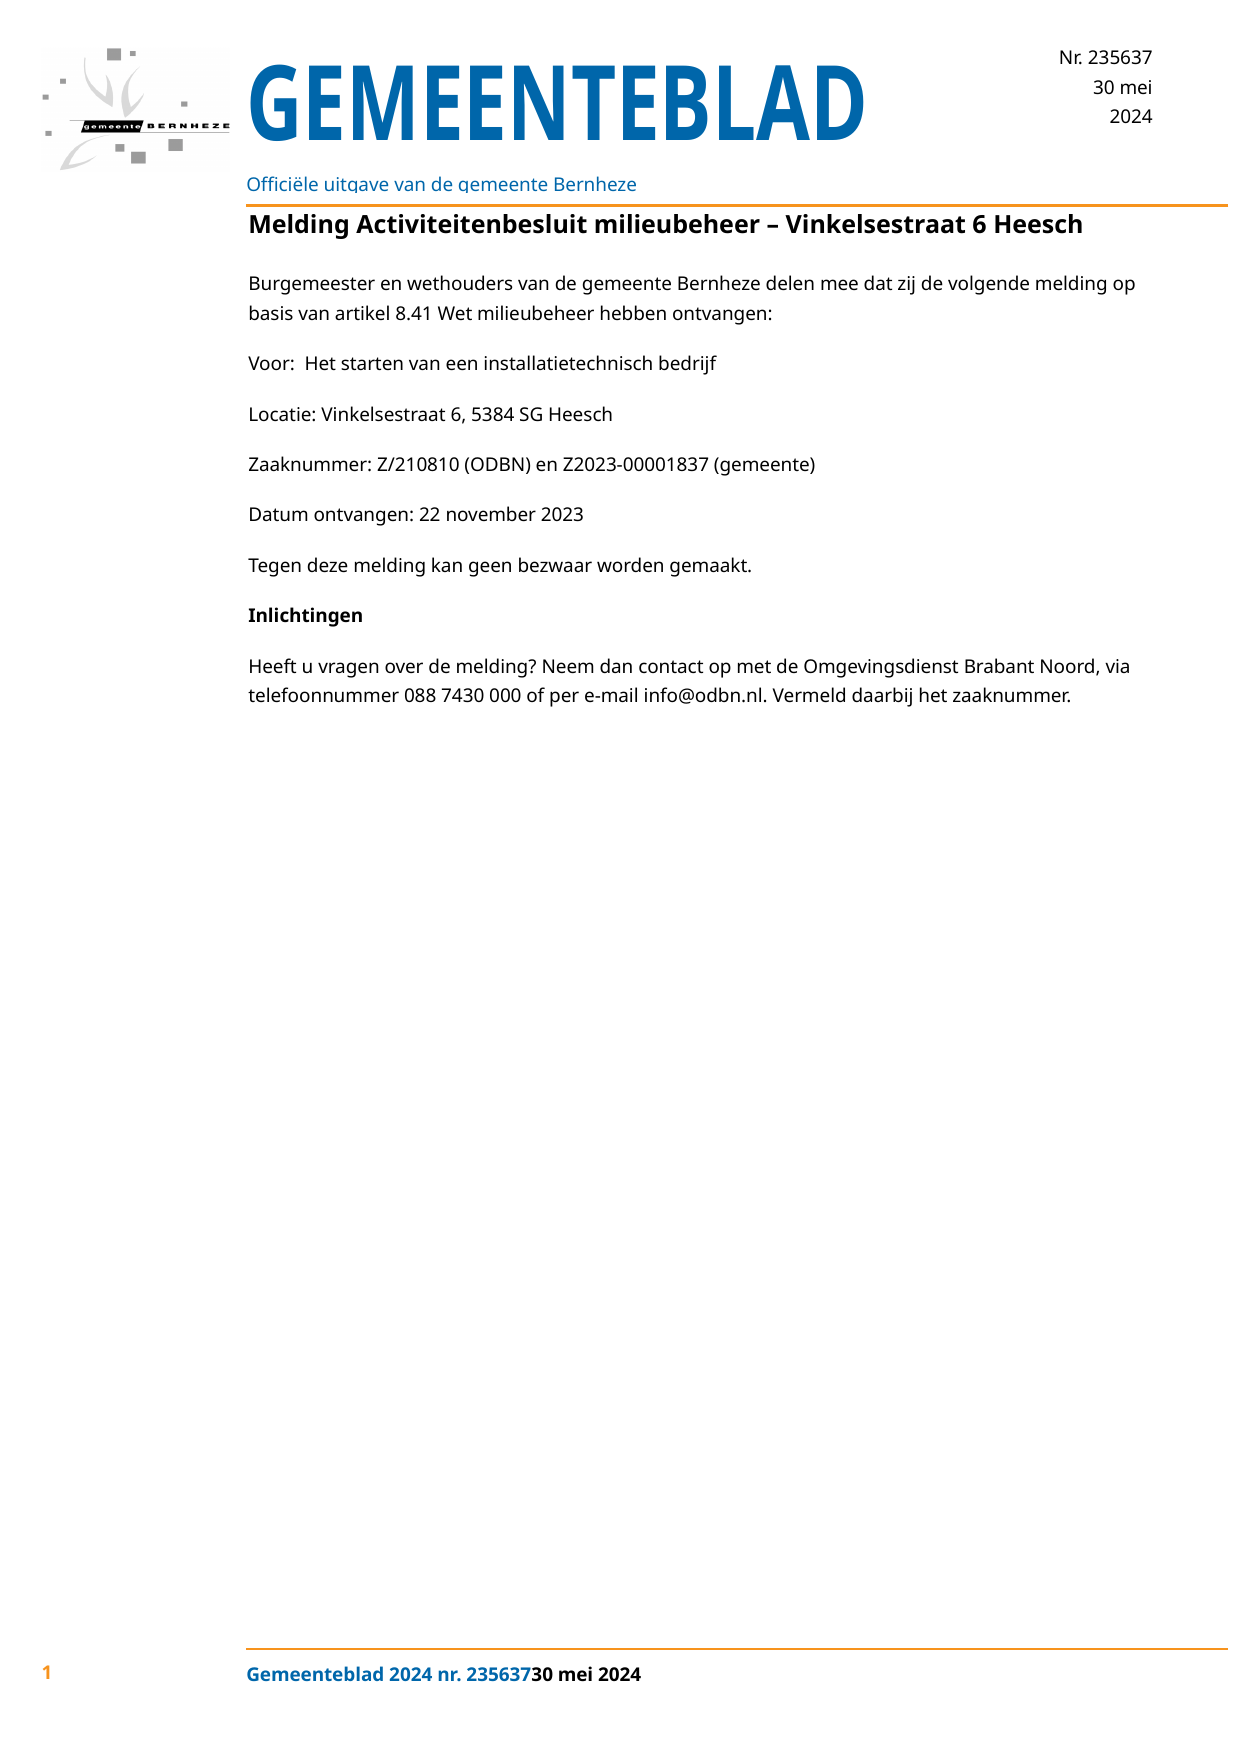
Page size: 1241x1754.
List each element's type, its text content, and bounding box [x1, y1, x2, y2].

text Inlichtingen [248, 602, 1152, 628]
text Heeft u vragen over de melding? Neem dan contact op met de Omgevingsdienst Brabant Noord, via telefoonnummer 088 7430 000 of per e-mail info@odbn.nl. Vermeld daarbij het zaaknummer. [248, 653, 1152, 708]
picture [41, 47, 231, 172]
text Locatie: Vinkelsestraat 6, 5384 SG Heesch [248, 401, 1152, 426]
text Voor: Het starten van een installatietechnisch bedrijf [248, 350, 1152, 376]
text Datum ontvangen: 22 november 2023 [248, 502, 1152, 527]
text Melding Activiteitenbesluit milieubeheer – Vinkelsestraat 6 Heesch [248, 207, 1152, 241]
text Tegen deze melding kan geen bezwaar worden gemaakt. [248, 552, 1152, 578]
text Burgemeester en wethouders van de gemeente Bernheze delen mee dat zij de volgende melding op basis van artikel 8.41 Wet milieubeheer hebben ontvangen: [248, 270, 1152, 326]
text Zaaknummer: Z/210810 (ODBN) en Z2023-00001837 (gemeente) [248, 451, 1152, 477]
